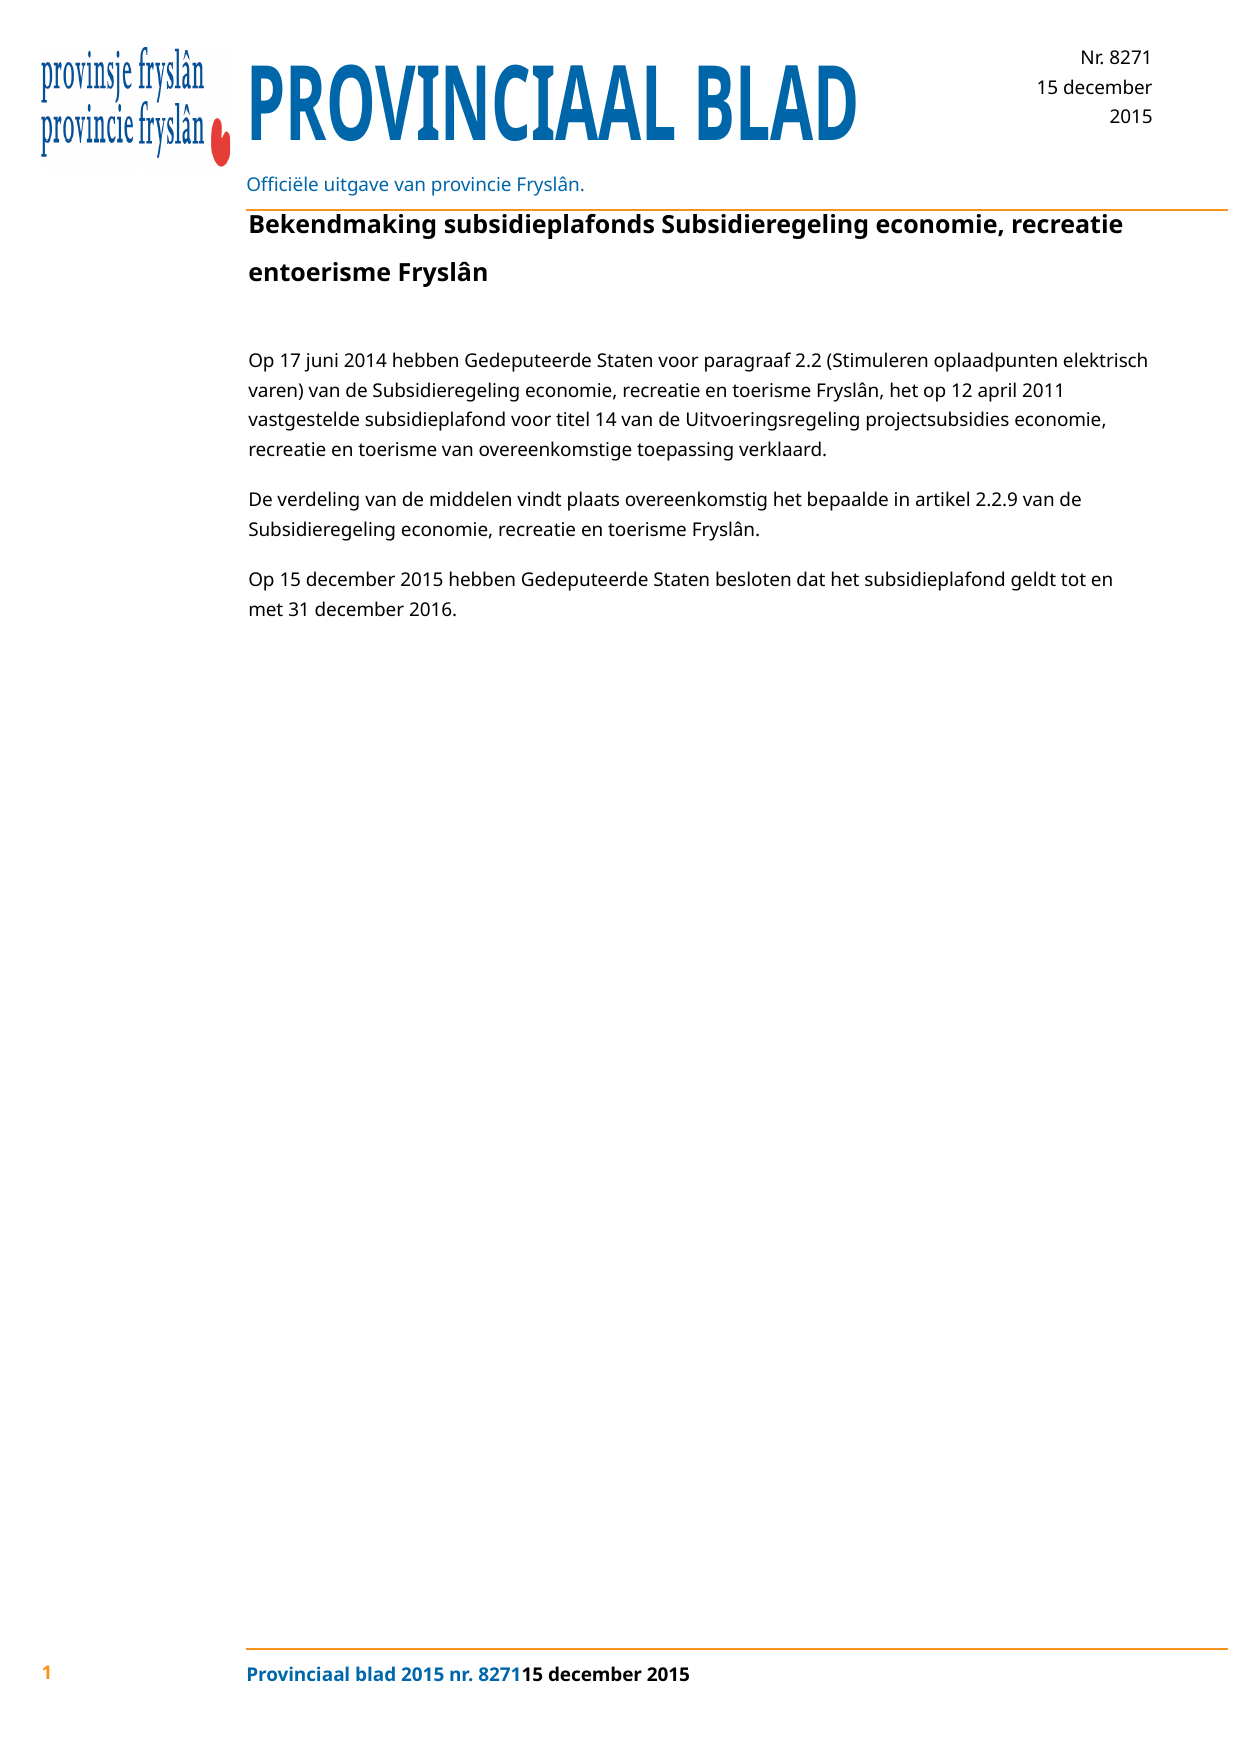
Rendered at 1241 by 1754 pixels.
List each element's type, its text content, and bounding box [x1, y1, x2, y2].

text Bekendmaking subsidieplafonds Subsidieregeling economie, recreatie entoerisme Fryslân [248, 211, 1152, 288]
text De verdeling van de middelen vindt plaats overeenkomstig het bepaalde in artikel 2.2.9 van de Subsidieregeling economie, recreatie en toerisme Fryslân. [248, 487, 1152, 542]
text Op 17 juni 2014 hebben Gedeputeerde Staten voor paragraaf 2.2 (Stimuleren oplaadpunten elektrisch varen) van de Subsidieregeling economie, recreatie en toerisme Fryslân, het op 12 april 2011 vastgestelde subsidieplafond voor titel 14 van de Uitvoeringsregeling projectsubsidies economie, recreatie en toerisme van overeenkomstige toepassing verklaard. [248, 347, 1152, 462]
text Op 15 december 2015 hebben Gedeputeerde Staten besloten dat het subsidieplafond geldt tot en met 31 december 2016. [248, 567, 1152, 622]
picture [41, 47, 231, 172]
